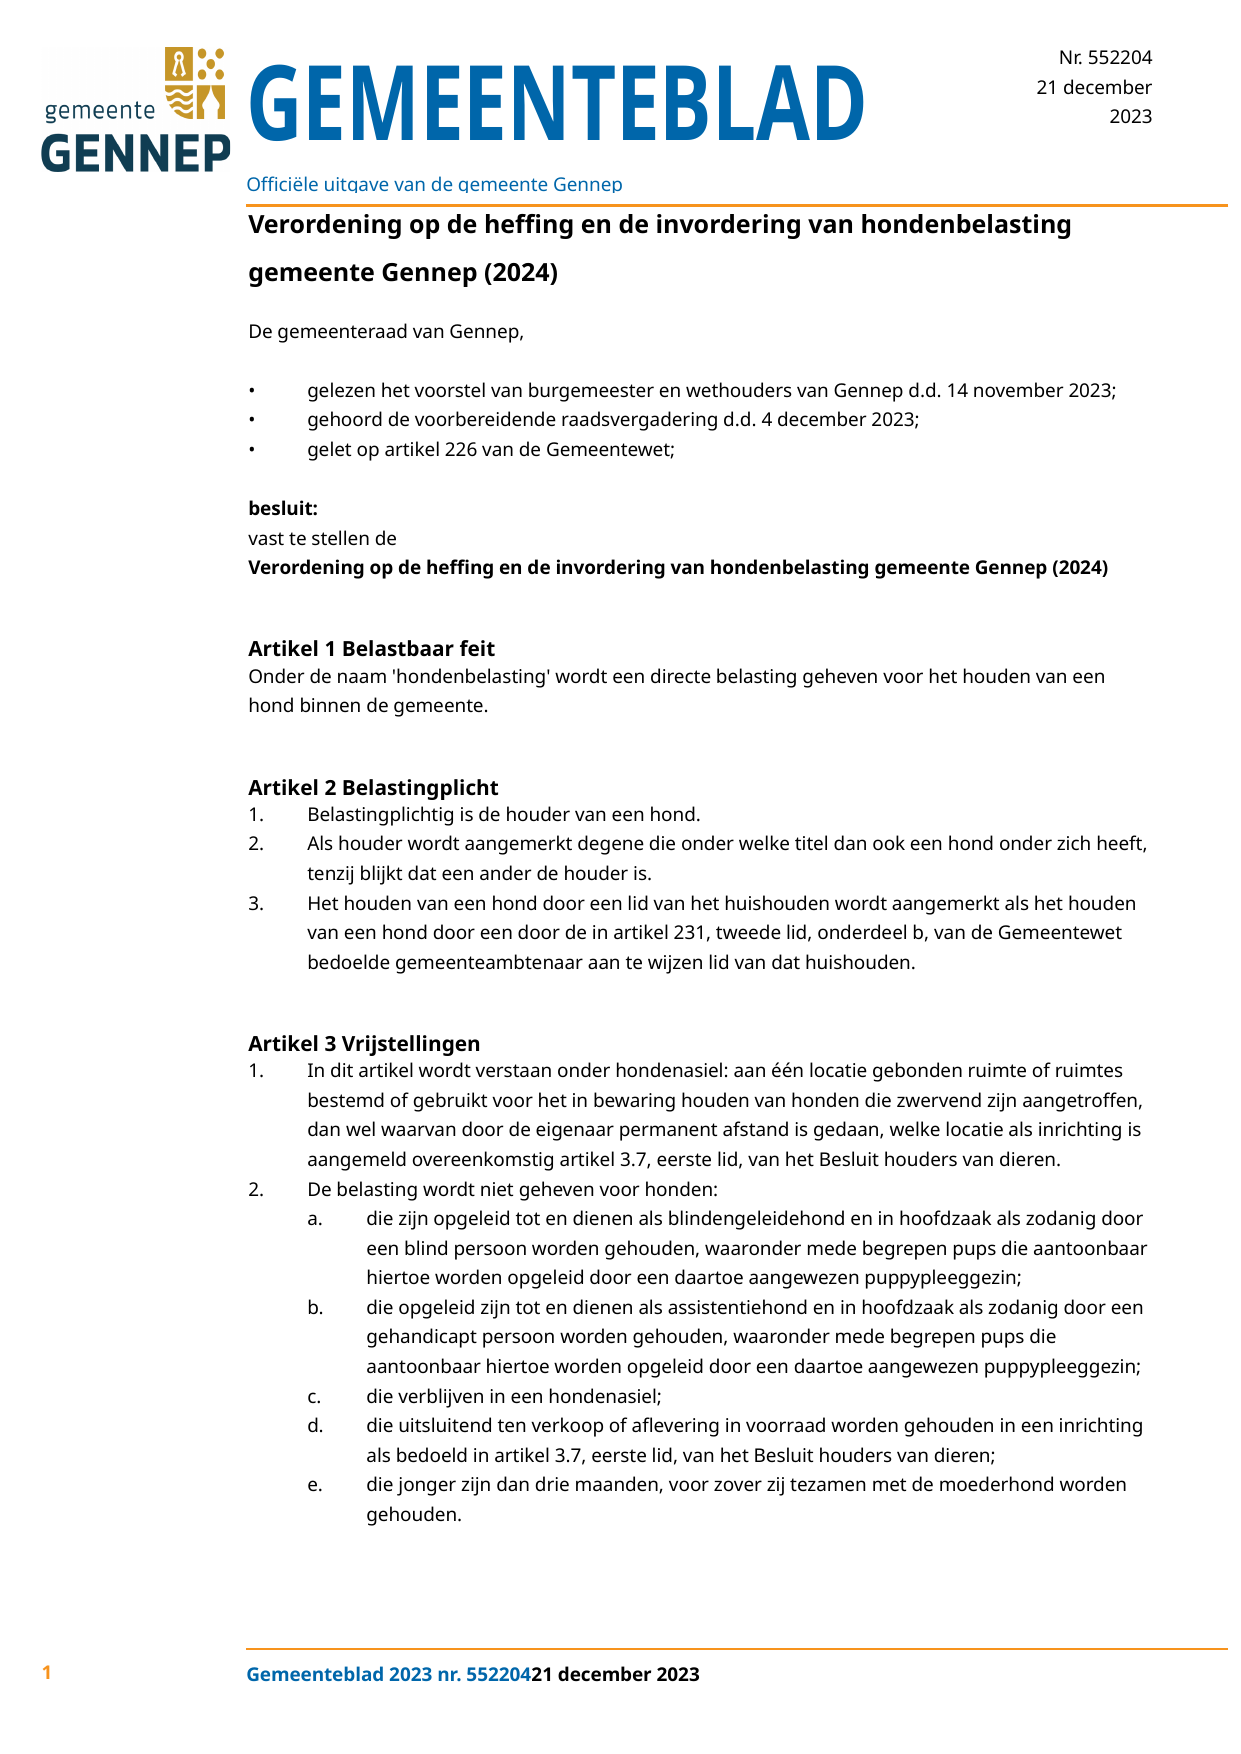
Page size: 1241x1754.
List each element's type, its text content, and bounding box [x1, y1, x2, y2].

text Artikel 3 Vrijstellingen [248, 1029, 1152, 1057]
list gehoord de voorbereidende raadsvergadering d.d. 4 december 2023; [248, 407, 1152, 432]
list gelezen het voorstel van burgemeester en wethouders van Gennep d.d. 14 november 2023; [248, 377, 1152, 403]
list die zijn opgeleid tot en dienen als blindengeleidehond en in hoofdzaak als zodanig door een blind persoon worden gehouden, waaronder mede begrepen pups die aantoonbaar hiertoe worden opgeleid door een daartoe aangewezen puppypleeggezin; [307, 1205, 1152, 1290]
list die uitsluitend ten verkoop of aflevering in voorraad worden gehouden in een inrichting als bedoeld in artikel 3.7, eerste lid, van het Besluit houders van dieren; [307, 1412, 1152, 1468]
text Onder de naam 'hondenbelasting' wordt een directe belasting geheven voor het houden van een hond binnen de gemeente. [248, 663, 1152, 718]
list gelet op artikel 226 van de Gemeentewet; [248, 436, 1152, 462]
list die verblijven in een hondenasiel; [307, 1383, 1152, 1408]
text Verordening op de heffing en de invordering van hondenbelasting gemeente Gennep (2024) [248, 207, 1152, 288]
list Als houder wordt aangemerkt degene die onder welke titel dan ook een hond onder zich heeft, tenzij blijkt dat een ander de houder is. [248, 831, 1152, 886]
list In dit artikel wordt verstaan onder hondenasiel: aan één locatie gebonden ruimte of ruimtes bestemd of gebruikt voor het in bewaring houden van honden die zwervend zijn aangetroffen, dan wel waarvan door de eigenaar permanent afstand is gedaan, welke locatie als inrichting is aangemeld overeenkomstig artikel 3.7, eerste lid, van het Besluit houders van dieren. [248, 1057, 1152, 1172]
list De belasting wordt niet geheven voor honden: [248, 1176, 1152, 1201]
text De gemeenteraad van Gennep, [248, 318, 1152, 344]
text Artikel 2 Belastingplicht [248, 773, 1152, 801]
text Verordening op de heffing en de invordering van hondenbelasting gemeente Gennep (2024) [248, 554, 1152, 580]
text besluit: [248, 495, 1152, 521]
list Belastingplichtig is de houder van een hond. [248, 801, 1152, 827]
text Artikel 1 Belastbaar feit [248, 634, 1152, 663]
text vast te stellen de [248, 525, 1152, 551]
picture [41, 47, 231, 172]
list die jonger zijn dan drie maanden, voor zover zij tezamen met de moederhond worden gehouden. [307, 1472, 1152, 1527]
list die opgeleid zijn tot en dienen als assistentiehond en in hoofdzaak als zodanig door een gehandicapt persoon worden gehouden, waaronder mede begrepen pups die aantoonbaar hiertoe worden opgeleid door een daartoe aangewezen puppypleeggezin; [307, 1294, 1152, 1379]
list Het houden van een hond door een lid van het huishouden wordt aangemerkt als het houden van een hond door een door de in artikel 231, tweede lid, onderdeel b, van de Gemeentewet bedoelde gemeenteambtenaar aan te wijzen lid van dat huishouden. [248, 890, 1152, 975]
